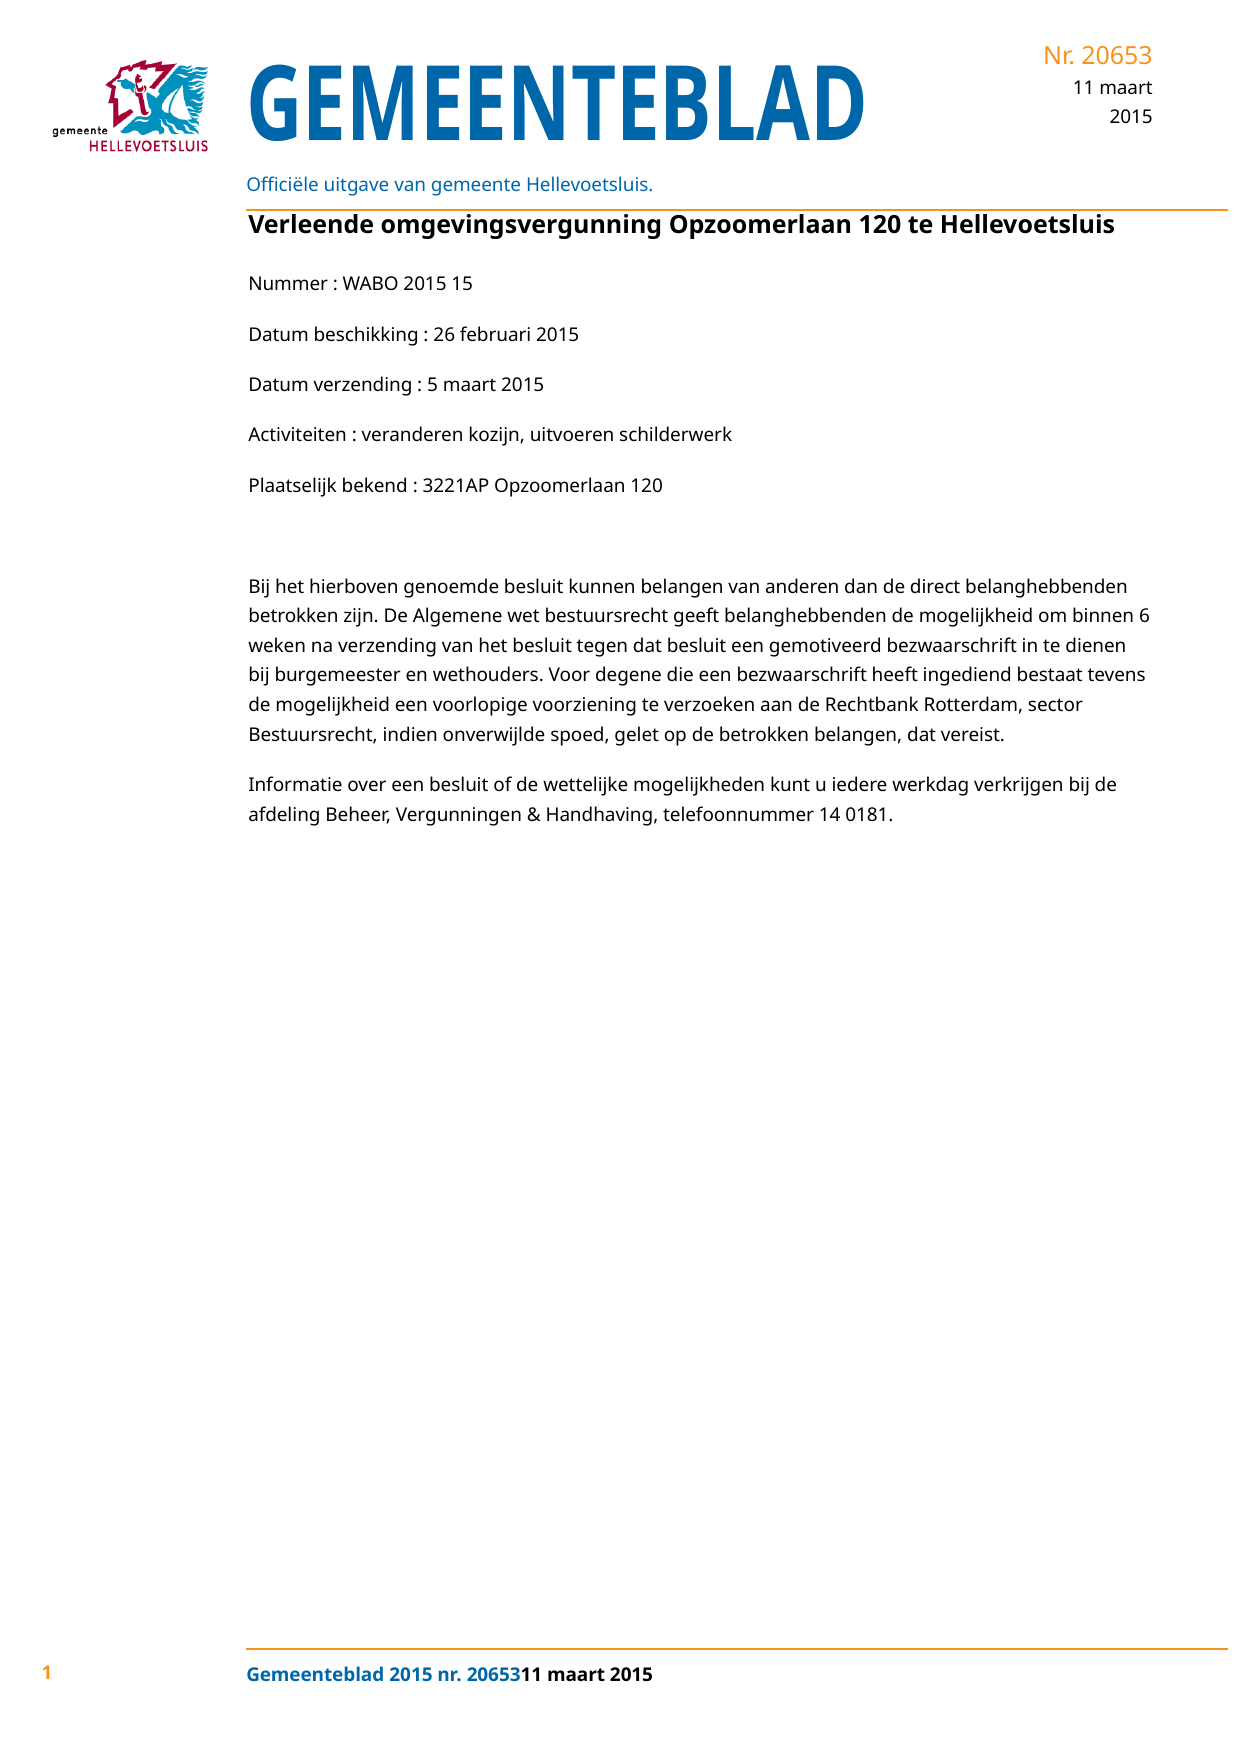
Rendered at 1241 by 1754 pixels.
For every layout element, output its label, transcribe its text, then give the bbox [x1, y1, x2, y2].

picture [41, 47, 231, 172]
text Datum verzending : 5 maart 2015 [248, 371, 1152, 397]
text Datum beschikking : 26 februari 2015 [248, 321, 1152, 346]
text Bij het hierboven genoemde besluit kunnen belangen van anderen dan de direct belanghebbenden betrokken zijn. De Algemene wet bestuursrecht geeft belanghebbenden de mogelijkheid om binnen 6 weken na verzending van het besluit tegen dat besluit een gemotiveerd bezwaarschrift in te dienen bij burgemeester en wethouders. Voor degene die een bezwaarschrift heeft ingediend bestaat tevens de mogelijkheid een voorlopige voorziening te verzoeken aan de Rechtbank Rotterdam, sector Bestuursrecht, indien onverwijlde spoed, gelet op de betrokken belangen, dat vereist. [248, 573, 1152, 746]
text Verleende omgevingsvergunning Opzoomerlaan 120 te Hellevoetsluis [248, 211, 1152, 241]
text Nummer : WABO 2015 15 [248, 270, 1152, 296]
text Informatie over een besluit of de wettelijke mogelijkheden kunt u iedere werkdag verkrijgen bij de afdeling Beheer, Vergunningen & Handhaving, telefoonnummer 14 0181. [248, 771, 1152, 826]
text Activiteiten : veranderen kozijn, uitvoeren schilderwerk [248, 422, 1152, 447]
text Plaatselijk bekend : 3221AP Opzoomerlaan 120 [248, 472, 1152, 498]
